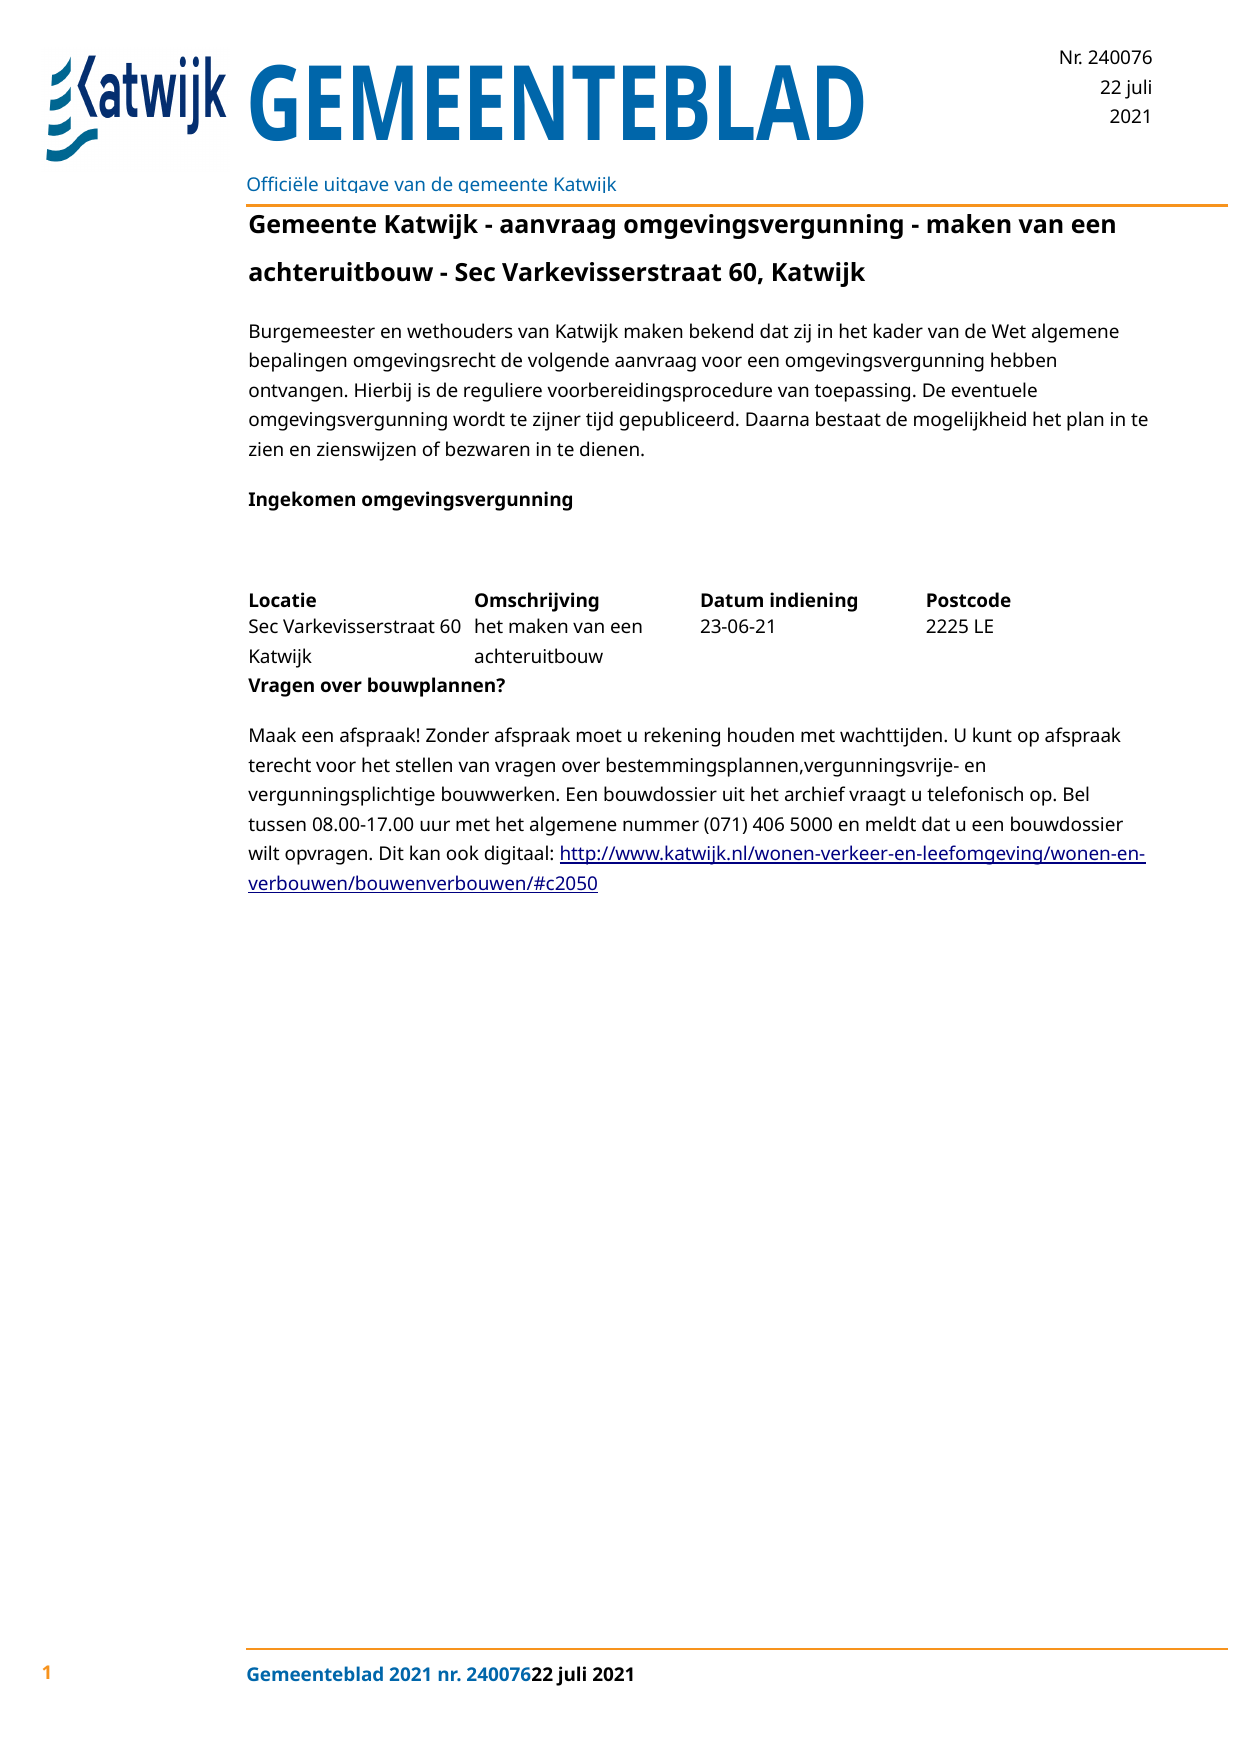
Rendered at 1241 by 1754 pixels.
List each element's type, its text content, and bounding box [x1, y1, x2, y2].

table_cell Sec Varkevisserstraat 60 Katwijk [248, 613, 474, 669]
text Maak een afspraak! Zonder afspraak moet u rekening houden met wachttijden. U kunt op afspraak terecht voor het stellen van vragen over bestemmingsplannen,vergunningsvrije- en vergunningsplichtige bouwwerken. Een bouwdossier uit het archief vraagt u telefonisch op. Bel tussen 08.00-17.00 uur met het algemene nummer (071) 406 5000 en meldt dat u een bouwdossier wilt opvragen. Dit kan ook digitaal: http://www.katwijk.nl/wonen-verkeer-en-leefomgeving/wonen-en-verbouwen/bouwenverbouwen/#c2050 [248, 722, 1152, 896]
table_header Omschrijving [474, 588, 700, 613]
table_cell het maken van een achteruitbouw [474, 613, 700, 669]
picture [41, 47, 231, 172]
text Gemeente Katwijk - aanvraag omgevingsvergunning - maken van een achteruitbouw - Sec Varkevisserstraat 60, Katwijk [248, 207, 1152, 288]
table_header Locatie [248, 588, 474, 613]
table_header Datum indiening [700, 588, 926, 613]
text Ingekomen omgevingsvergunning [248, 487, 1152, 512]
table_cell 2225 LE [926, 613, 1152, 669]
text Burgemeester en wethouders van Katwijk maken bekend dat zij in het kader van de Wet algemene bepalingen omgevingsrecht de volgende aanvraag voor een omgevingsvergunning hebben ontvangen. Hierbij is de reguliere voorbereidingsprocedure van toepassing. De eventuele omgevingsvergunning wordt te zijner tijd gepubliceerd. Daarna bestaat de mogelijkheid het plan in te zien en zienswijzen of bezwaren in te dienen. [248, 318, 1152, 462]
table_header Postcode [926, 588, 1152, 613]
text Vragen over bouwplannen? [248, 672, 1152, 698]
table_cell 23-06-21 [700, 613, 926, 669]
